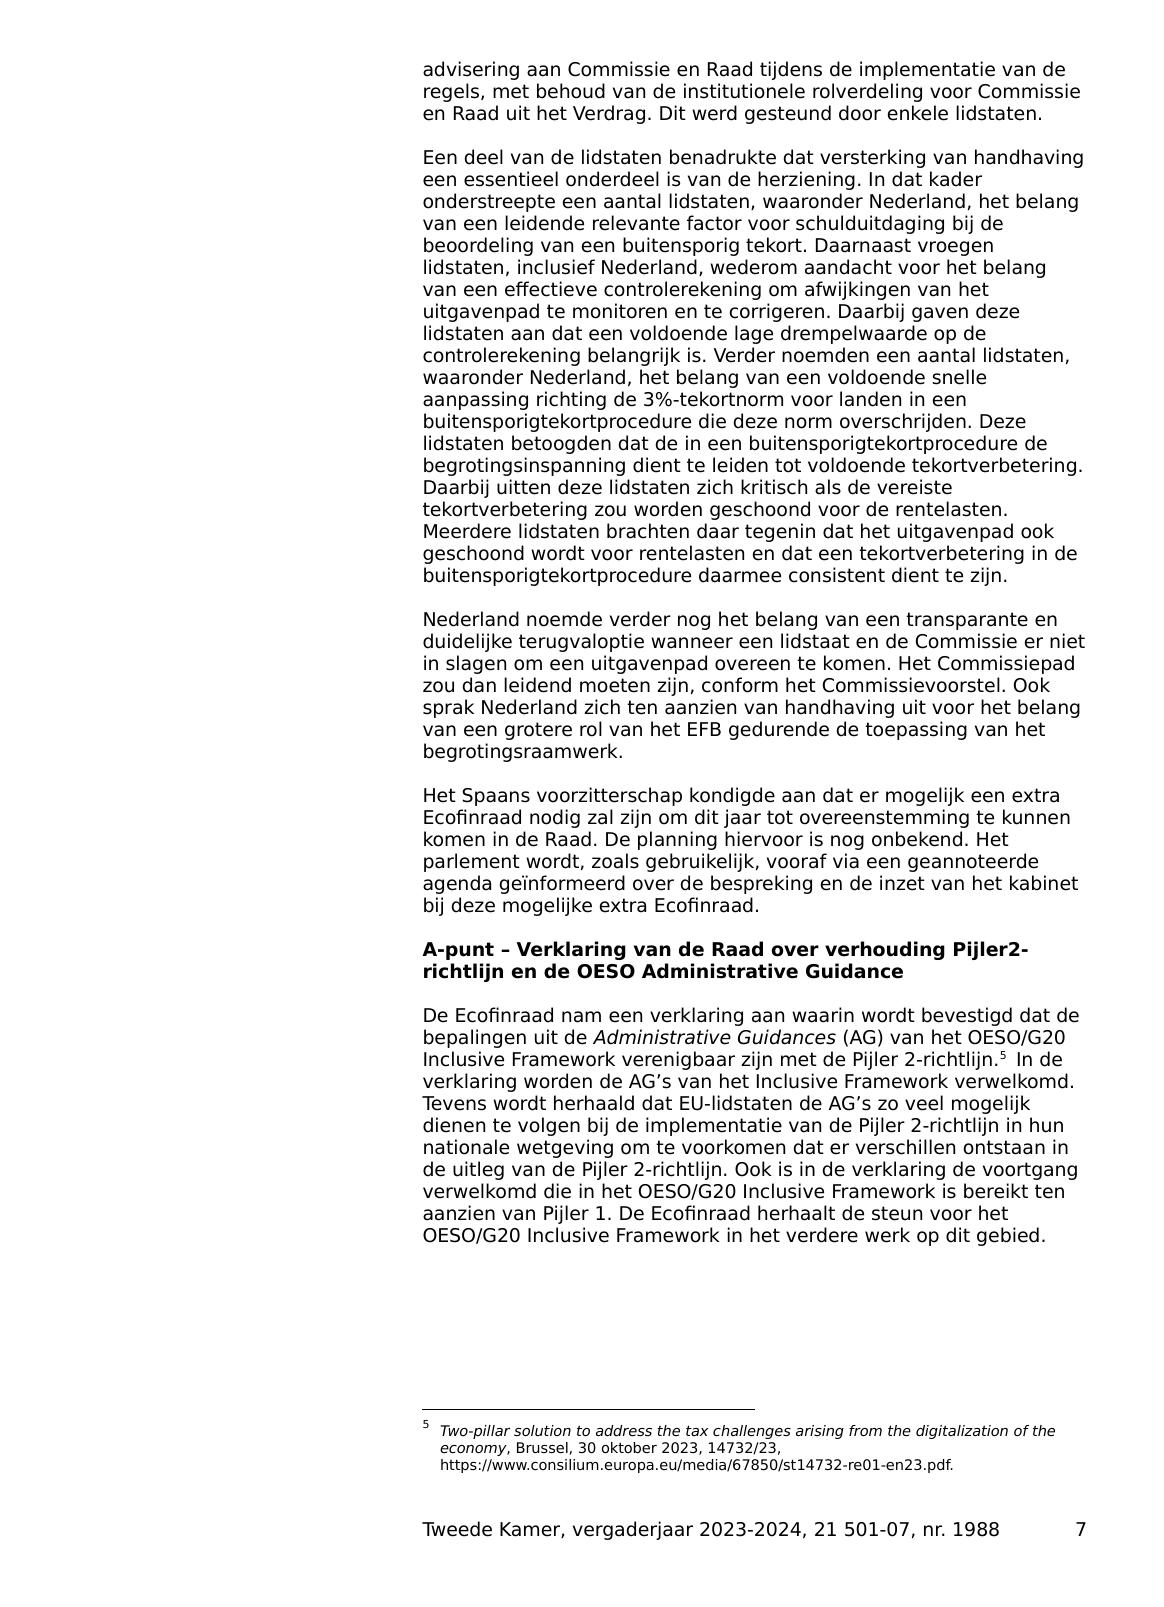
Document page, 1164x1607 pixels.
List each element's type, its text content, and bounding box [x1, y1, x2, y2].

text Two-pillar solution to address the tax challenges arising from the digitalization of the economy, Brussel, 30 oktober 2023, 14732/23, https://www.consilium.europa.eu/media/67850/st14732-re01-en23.pdf. [422, 1418, 1087, 1474]
subtitle A-punt – Verklaring van de Raad over verhouding Pijler2-richtlijn en de OESO Administrative Guidance [422, 939, 1087, 983]
text Een deel van de lidstaten benadrukte dat versterking van handhaving een essentieel onderdeel is van de herziening. In dat kader onderstreepte een aantal lidstaten, waaronder Nederland, het belang van een leidende relevante factor voor schulduitdaging bij de beoordeling van een buitensporig tekort. Daarnaast vroegen lidstaten, inclusief Nederland, wederom aandacht voor het belang van een effectieve controlerekening om afwijkingen van het uitgavenpad te monitoren en te corrigeren. Daarbij gaven deze lidstaten aan dat een voldoende lage drempelwaarde op de controlerekening belangrijk is. Verder noemden een aantal lidstaten, waaronder Nederland, het belang van een voldoende snelle aanpassing richting de 3%-tekortnorm voor landen in een buitensporigtekortprocedure die deze norm overschrijden. Deze lidstaten betoogden dat de in een buitensporigtekortprocedure de begrotingsinspanning dient te leiden tot voldoende tekortverbetering. Daarbij uitten deze lidstaten zich kritisch als de vereiste tekortverbetering zou worden geschoond voor de rentelasten. Meerdere lidstaten brachten daar tegenin dat het uitgavenpad ook geschoond wordt voor rentelasten en dat een tekortverbetering in de buitensporigtekortprocedure daarmee consistent dient te zijn. [422, 147, 1087, 587]
text Het Spaans voorzitterschap kondigde aan dat er mogelijk een extra Ecofinraad nodig zal zijn om dit jaar tot overeenstemming te kunnen komen in de Raad. De planning hiervoor is nog onbekend. Het parlement wordt, zoals gebruikelijk, vooraf via een geannoteerde agenda geïnformeerd over de bespreking en de inzet van het kabinet bij deze mogelijke extra Ecofinraad. [422, 785, 1087, 917]
text Nederland noemde verder nog het belang van een transparante en duidelijke terugvaloptie wanneer een lidstaat en de Commissie er niet in slagen om een uitgavenpad overeen te komen. Het Commissiepad zou dan leidend moeten zijn, conform het Commissievoorstel. Ook sprak Nederland zich ten aanzien van handhaving uit voor het belang van een grotere rol van het EFB gedurende de toepassing van het begrotingsraamwerk. [422, 609, 1087, 763]
text De Ecofinraad nam een verklaring aan waarin wordt bevestigd dat de bepalingen uit de Administrative Guidances (AG) van het OESO/G20 Inclusive Framework verenigbaar zijn met de Pijler 2-richtlijn. In de verklaring worden de AG’s van het Inclusive Framework verwelkomd. Tevens wordt herhaald dat EU-lidstaten de AG’s zo veel mogelijk dienen te volgen bij de implementatie van de Pijler 2-richtlijn in hun nationale wetgeving om te voorkomen dat er verschillen ontstaan in de uitleg van de Pijler 2-richtlijn. Ook is in de verklaring de voortgang verwelkomd die in het OESO/G20 Inclusive Framework is bereikt ten aanzien van Pijler 1. De Ecofinraad herhaalt de steun voor het OESO/G20 Inclusive Framework in het verdere werk op dit gebied. [422, 1005, 1087, 1247]
text advisering aan Commissie en Raad tijdens de implementatie van de regels, met behoud van de institutionele rolverdeling voor Commissie en Raad uit het Verdrag. Dit werd gesteund door enkele lidstaten. [422, 59, 1087, 125]
